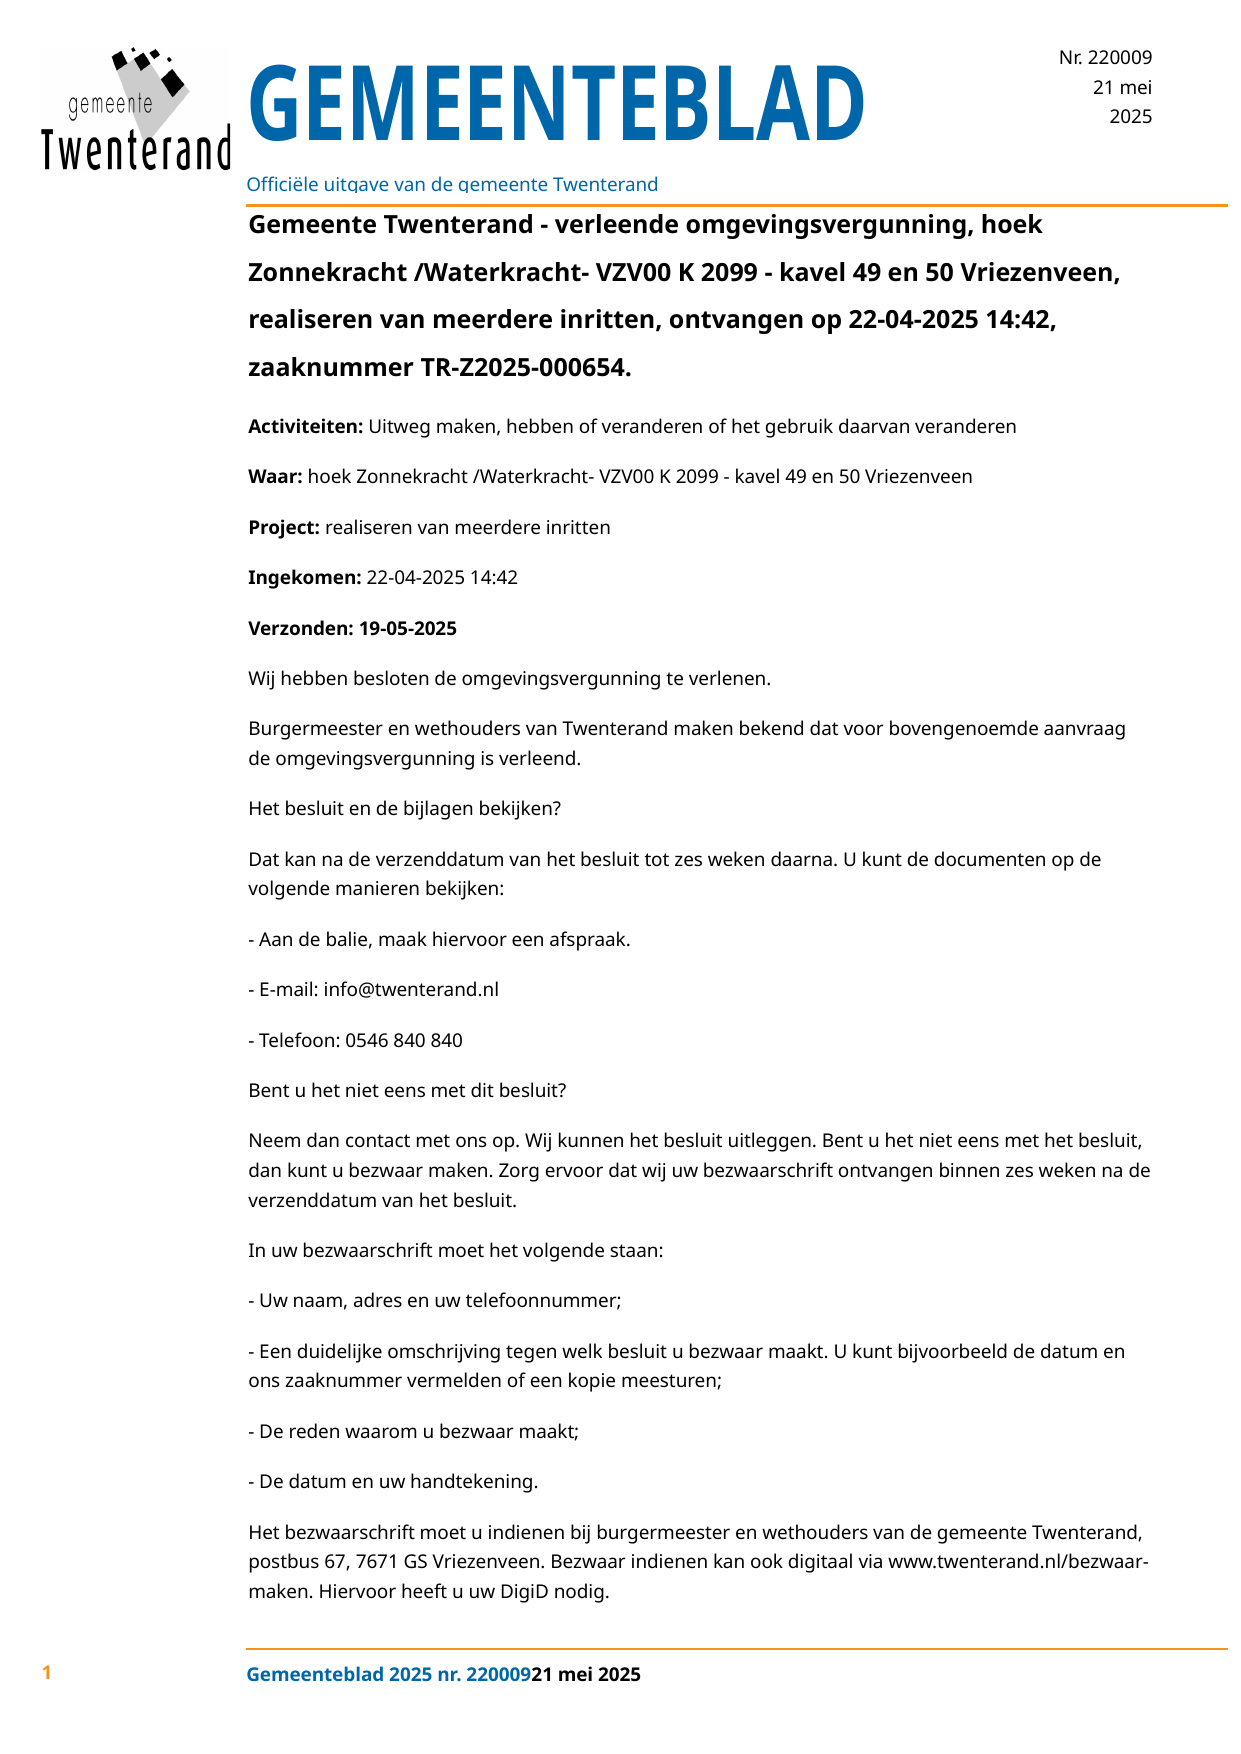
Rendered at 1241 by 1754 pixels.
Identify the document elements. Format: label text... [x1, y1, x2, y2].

text In uw bezwaarschrift moet het volgende staan: [248, 1237, 1152, 1263]
text Ingekomen: 22-04-2025 14:42 [248, 564, 1152, 590]
text - Uw naam, adres en uw telefoonnummer; [248, 1288, 1152, 1313]
text - Een duidelijke omschrijving tegen welk besluit u bezwaar maakt. U kunt bijvoorbeeld de datum en ons zaaknummer vermelden of een kopie meesturen; [248, 1338, 1152, 1393]
text Het besluit en de bijlagen bekijken? [248, 796, 1152, 821]
text - De datum en uw handtekening. [248, 1468, 1152, 1494]
text Bent u het niet eens met dit besluit? [248, 1077, 1152, 1103]
text Dat kan na de verzenddatum van het besluit tot zes weken daarna. U kunt de documenten op de volgende manieren bekijken: [248, 846, 1152, 901]
text Neem dan contact met ons op. Wij kunnen het besluit uitleggen. Bent u het niet eens met het besluit, dan kunt u bezwaar maken. Zorg ervoor dat wij uw bezwaarschrift ontvangen binnen zes weken na de verzenddatum van het besluit. [248, 1128, 1152, 1213]
text - Aan de balie, maak hiervoor een afspraak. [248, 926, 1152, 952]
picture [41, 47, 231, 172]
text Burgermeester en wethouders van Twenterand maken bekend dat voor bovengenoemde aanvraag de omgevingsvergunning is verleend. [248, 716, 1152, 771]
text Gemeente Twenterand - verleende omgevingsvergunning, hoek Zonnekracht /Waterkracht- VZV00 K 2099 - kavel 49 en 50 Vriezenveen, realiseren van meerdere inritten, ontvangen op 22-04-2025 14:42, zaaknummer TR-Z2025-000654. [248, 207, 1152, 384]
text Activiteiten: Uitweg maken, hebben of veranderen of het gebruik daarvan veranderen [248, 413, 1152, 439]
text Het bezwaarschrift moet u indienen bij burgermeester en wethouders van de gemeente Twenterand, postbus 67, 7671 GS Vriezenveen. Bezwaar indienen kan ook digitaal via www.twenterand.nl/bezwaar-maken. Hiervoor heeft u uw DigiD nodig. [248, 1519, 1152, 1604]
text Waar: hoek Zonnekracht /Waterkracht- VZV00 K 2099 - kavel 49 en 50 Vriezenveen [248, 463, 1152, 489]
text - Telefoon: 0546 840 840 [248, 1027, 1152, 1053]
text - E-mail: info@twenterand.nl [248, 976, 1152, 1002]
text Wij hebben besloten de omgevingsvergunning te verlenen. [248, 665, 1152, 691]
text Project: realiseren van meerdere inritten [248, 514, 1152, 540]
text - De reden waarom u bezwaar maakt; [248, 1418, 1152, 1444]
text Verzonden: 19-05-2025 [248, 615, 1152, 641]
